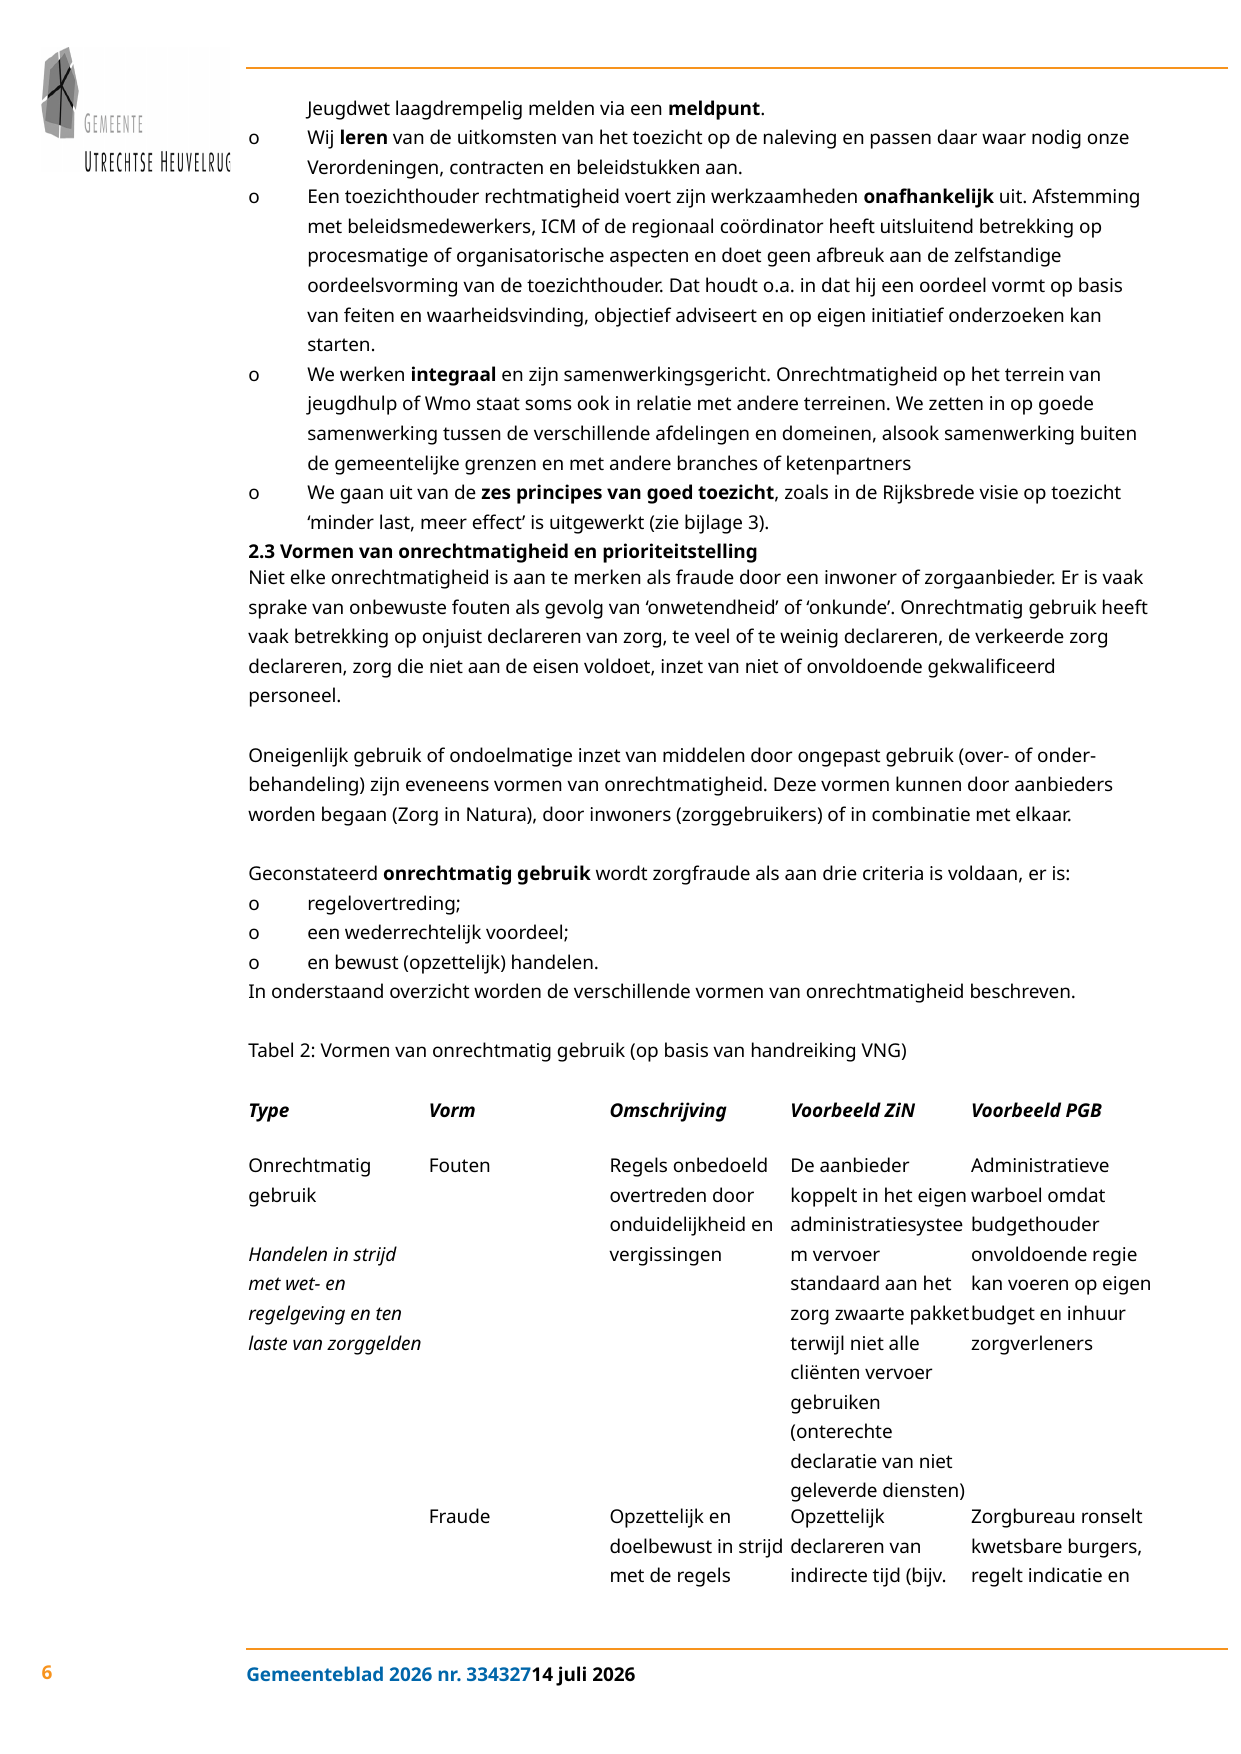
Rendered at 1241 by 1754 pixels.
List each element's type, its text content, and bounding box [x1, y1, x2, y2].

table_cell De aanbieder koppelt in het eigen administratiesysteem vervoer standaard aan het zorg zwaarte pakket terwijl niet alle cliënten vervoer gebruiken (onterechte declaratie van niet geleverde diensten) [790, 1152, 971, 1503]
table_header Voorbeeld PGB [971, 1097, 1152, 1152]
list We gaan uit van de zes principes van goed toezicht, zoals in de Rijksbrede visie op toezicht ‘minder last, meer effect’ is uitgewerkt (zie bijlage 3). [248, 479, 1152, 535]
list Jeugdwet laagdrempelig melden via een meldpunt. [248, 95, 1152, 121]
table_cell Administratieve warboel omdat budgethouder onvoldoende regie kan voeren op eigen budget en inhuur zorgverleners [971, 1152, 1152, 1503]
picture [41, 47, 231, 172]
text Geconstateerd onrechtmatig gebruik wordt zorgfraude als aan drie criteria is voldaan, er is: [248, 860, 1152, 886]
table_cell Fouten [429, 1152, 609, 1503]
list Wij leren van de uitkomsten van het toezicht op de naleving en passen daar waar nodig onze Verordeningen, contracten en beleidstukken aan. [248, 124, 1152, 180]
table_cell Zorgbureau ronselt kwetsbare burgers, regelt indicatie en [971, 1503, 1152, 1588]
table_cell Fraude [429, 1503, 609, 1588]
text Tabel 2: Vormen van onrechtmatig gebruik (op basis van handreiking VNG) [248, 1038, 1152, 1063]
table_cell Opzettelijk en doelbewust in strijd met de regels [609, 1503, 790, 1588]
table_cell Regels onbedoeld overtreden door onduidelijkheid en vergissingen [609, 1152, 790, 1503]
text In onderstaand overzicht worden de verschillende vormen van onrechtmatigheid beschreven. [248, 978, 1152, 1004]
text Oneigenlijk gebruik of ondoelmatige inzet van middelen door ongepast gebruik (over- of onder-behandeling) zijn eveneens vormen van onrechtmatigheid. Deze vormen kunnen door aanbieders worden begaan (Zorg in Natura), door inwoners (zorggebruikers) of in combinatie met elkaar. [248, 742, 1152, 827]
table_header Voorbeeld ZiN [790, 1097, 971, 1152]
text 2.3 Vormen van onrechtmatigheid en prioriteitstelling [248, 538, 1152, 564]
list en bewust (opzettelijk) handelen. [248, 949, 1152, 974]
table_header Vorm [429, 1097, 609, 1152]
list Een toezichthouder rechtmatigheid voert zijn werkzaamheden onafhankelijk uit. Afstemming met beleidsmedewerkers, ICM of de regionaal coördinator heeft uitsluitend betrekking op procesmatige of organisatorische aspecten en doet geen afbreuk aan de zelfstandige oordeelsvorming van de toezichthouder. Dat houdt o.a. in dat hij een oordeel vormt op basis van feiten en waarheidsvinding, objectief adviseert en op eigen initiatief onderzoeken kan starten. [248, 183, 1152, 357]
table_cell Opzettelijk declareren van indirecte tijd (bijv. [790, 1503, 971, 1588]
text Niet elke onrechtmatigheid is aan te merken als fraude door een inwoner of zorgaanbieder. Er is vaak sprake van onbewuste fouten als gevolg van ‘onwetendheid’ of ‘onkunde’. Onrechtmatig gebruik heeft vaak betrekking op onjuist declareren van zorg, te veel of te weinig declareren, de verkeerde zorg declareren, zorg die niet aan de eisen voldoet, inzet van niet of onvoldoende gekwalificeerd personeel. [248, 564, 1152, 708]
table_header Omschrijving [609, 1097, 790, 1152]
list We werken integraal en zijn samenwerkingsgericht. Onrechtmatigheid op het terrein van jeugdhulp of Wmo staat soms ook in relatie met andere terreinen. We zetten in op goede samenwerking tussen de verschillende afdelingen en domeinen, alsook samenwerking buiten de gemeentelijke grenzen en met andere branches of ketenpartners [248, 361, 1152, 476]
table_cell Onrechtmatig gebruik Handelen in strijd met wet- en regelgeving en ten laste van zorggelden [248, 1152, 429, 1588]
table_header Type [248, 1097, 429, 1152]
list regelovertreding; [248, 890, 1152, 915]
list een wederrechtelijk voordeel; [248, 919, 1152, 945]
